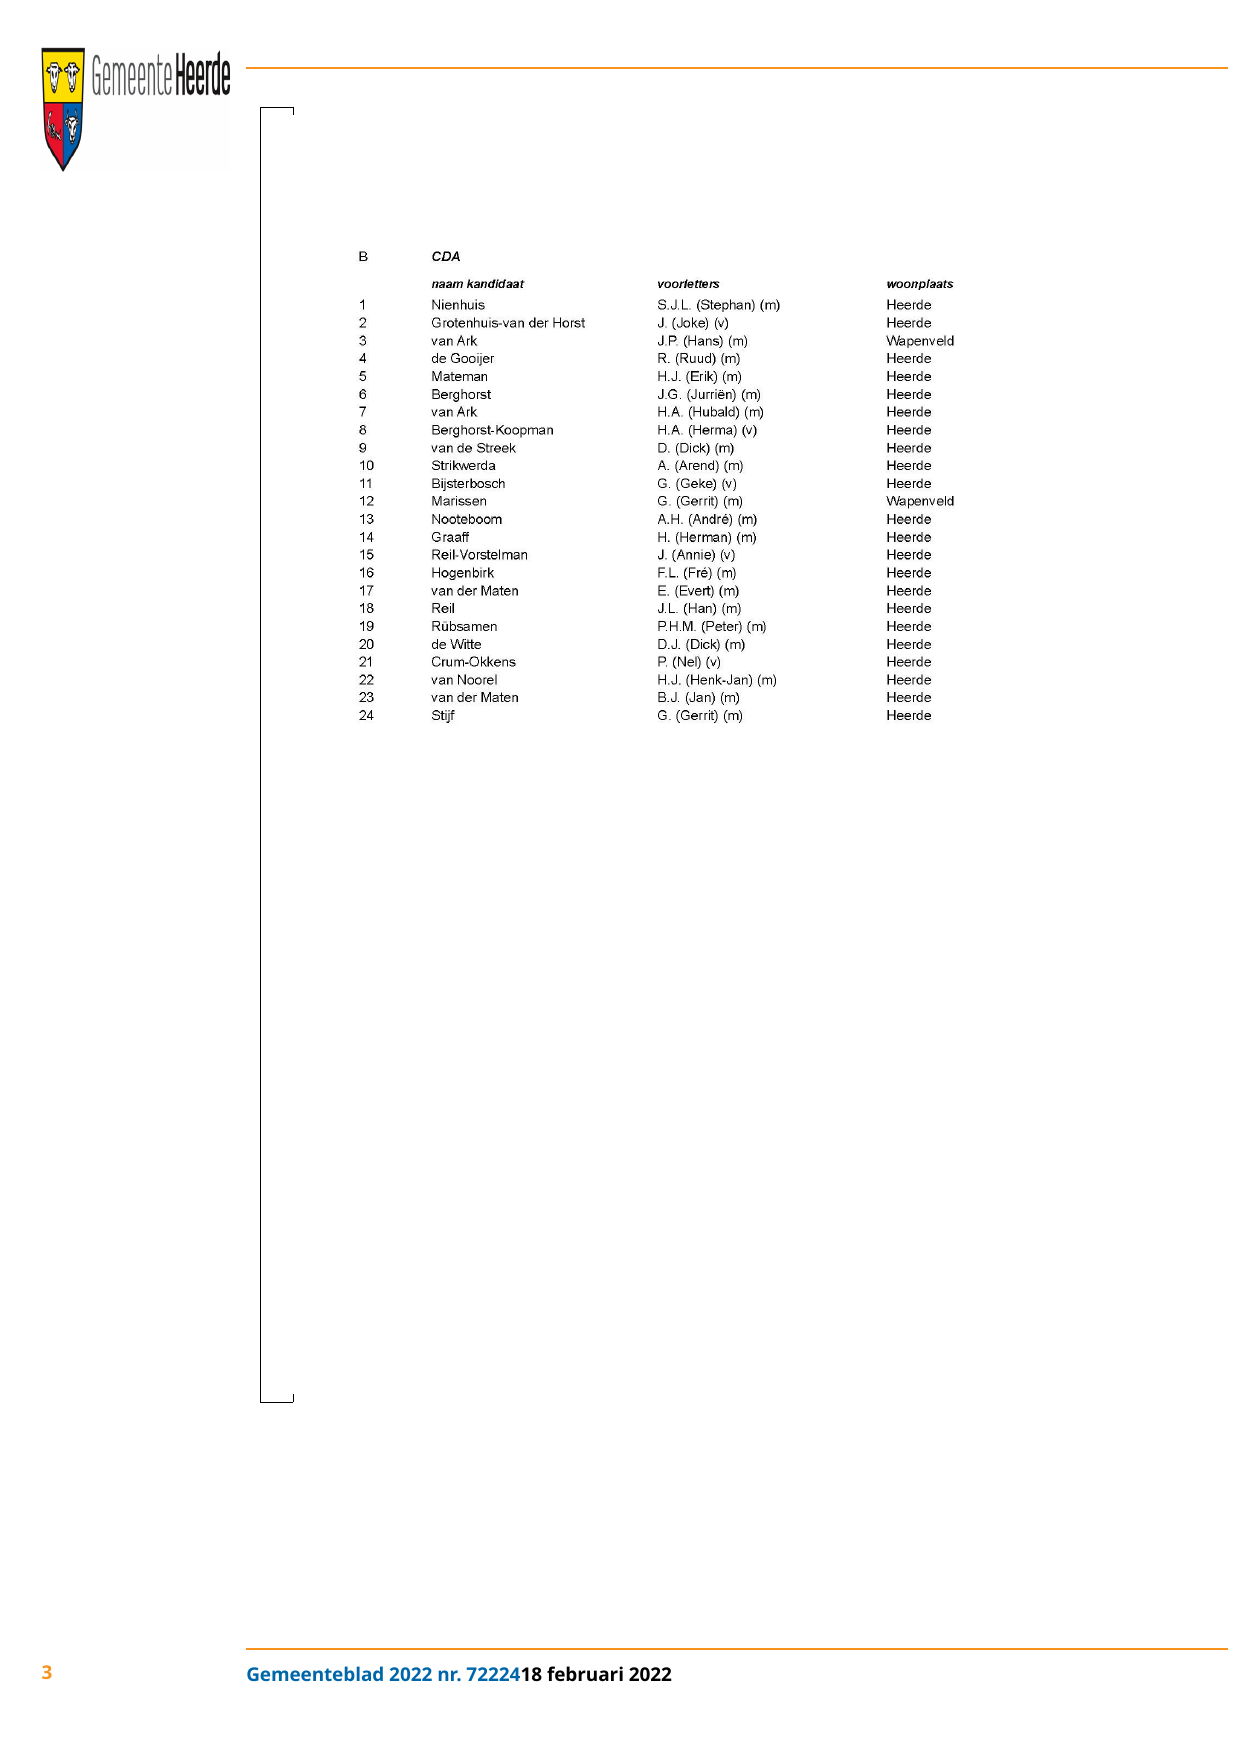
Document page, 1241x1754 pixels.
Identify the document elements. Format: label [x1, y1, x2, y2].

picture [41, 47, 231, 172]
picture [268, 115, 1173, 1394]
